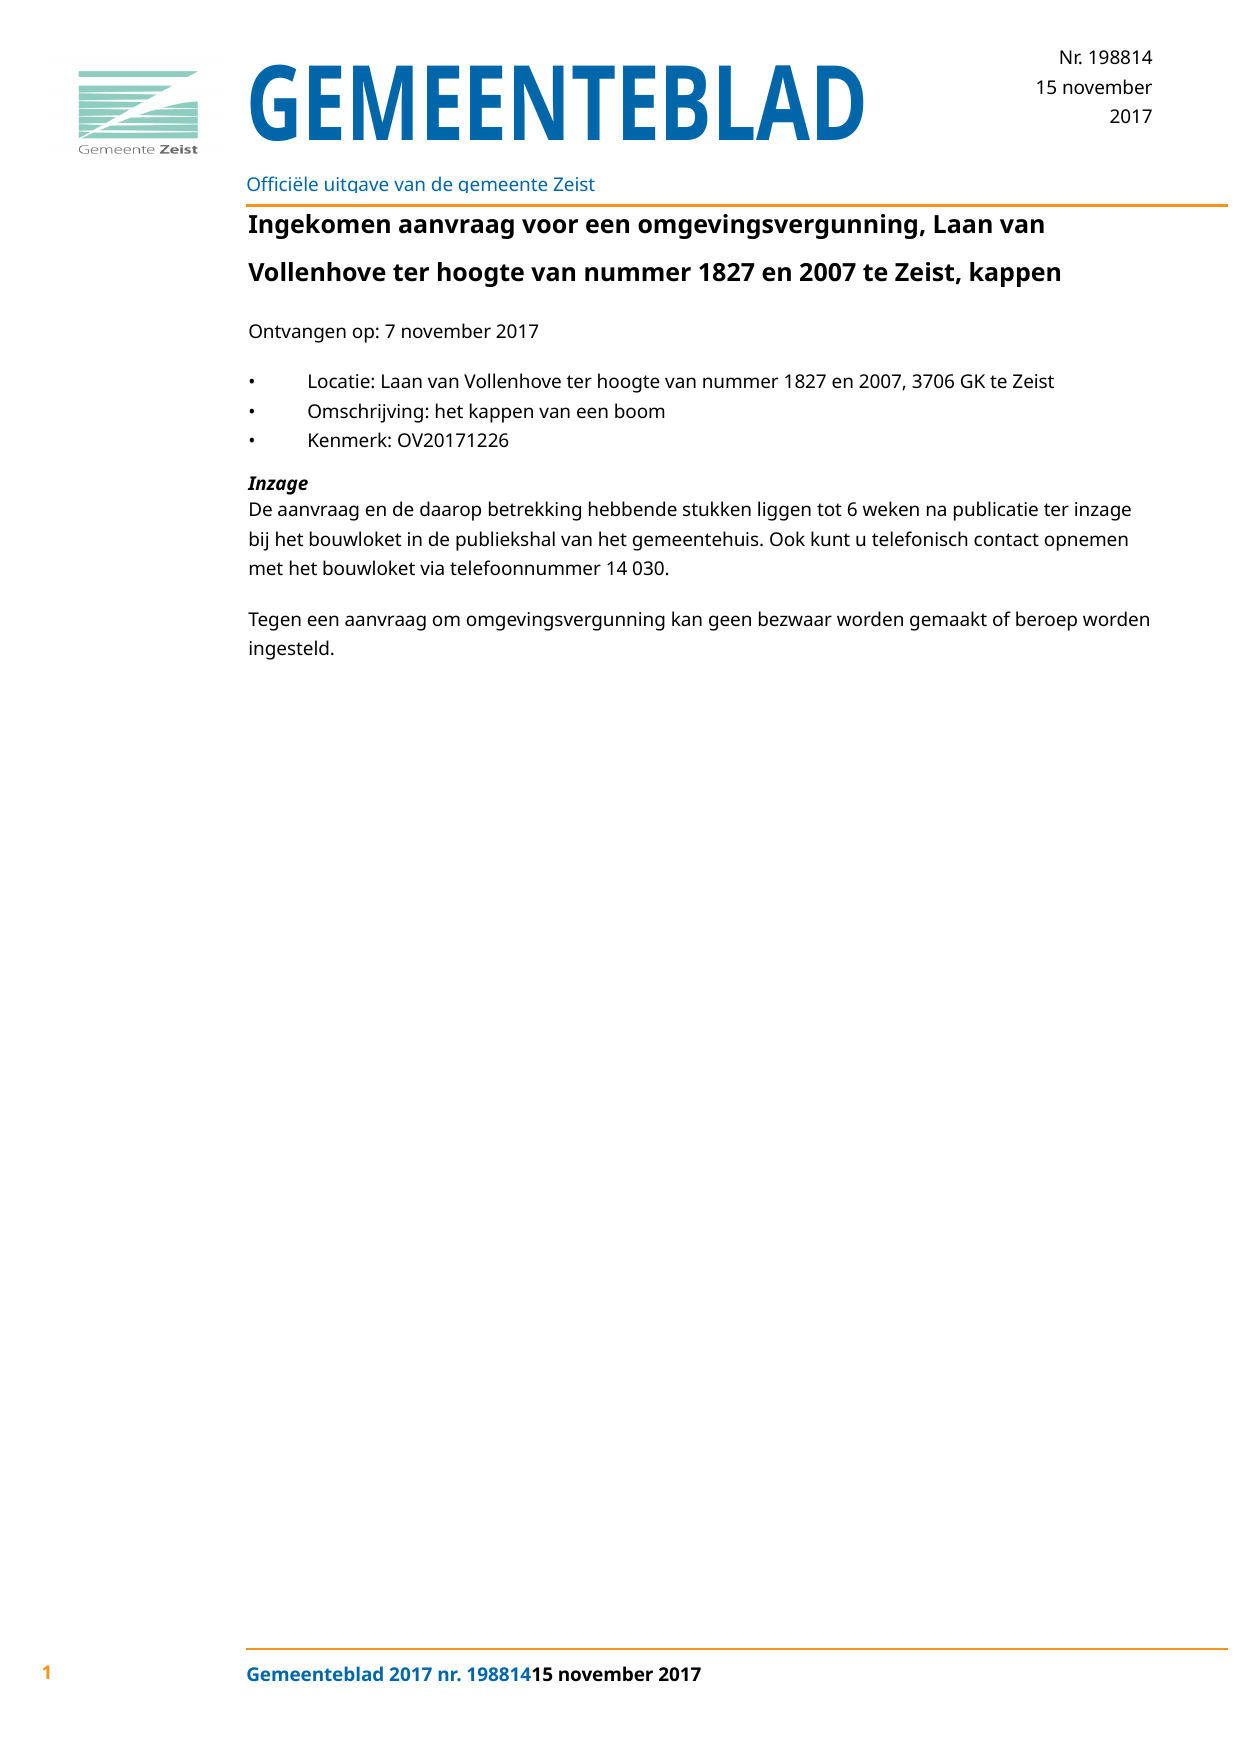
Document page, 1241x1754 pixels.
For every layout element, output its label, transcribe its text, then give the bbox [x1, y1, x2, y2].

list Kenmerk: OV20171226 [248, 427, 1152, 453]
list Locatie: Laan van Vollenhove ter hoogte van nummer 1827 en 2007, 3706 GK te Zeist [248, 368, 1152, 394]
text Ingekomen aanvraag voor een omgevingsvergunning, Laan van Vollenhove ter hoogte van nummer 1827 en 2007 te Zeist, kappen [248, 207, 1152, 288]
text Tegen een aanvraag om omgevingsvergunning kan geen bezwaar worden gemaakt of beroep worden ingesteld. [248, 606, 1152, 661]
text Ontvangen op: 7 november 2017 [248, 318, 1152, 344]
picture [41, 47, 231, 172]
text De aanvraag en de daarop betrekking hebbende stukken liggen tot 6 weken na publicatie ter inzage bij het bouwloket in de publiekshal van het gemeentehuis. Ook kunt u telefonisch contact opnemen met het bouwloket via telefoonnummer 14 030. [248, 496, 1152, 581]
text Inzage [248, 471, 1152, 496]
list Omschrijving: het kappen van een boom [248, 398, 1152, 424]
